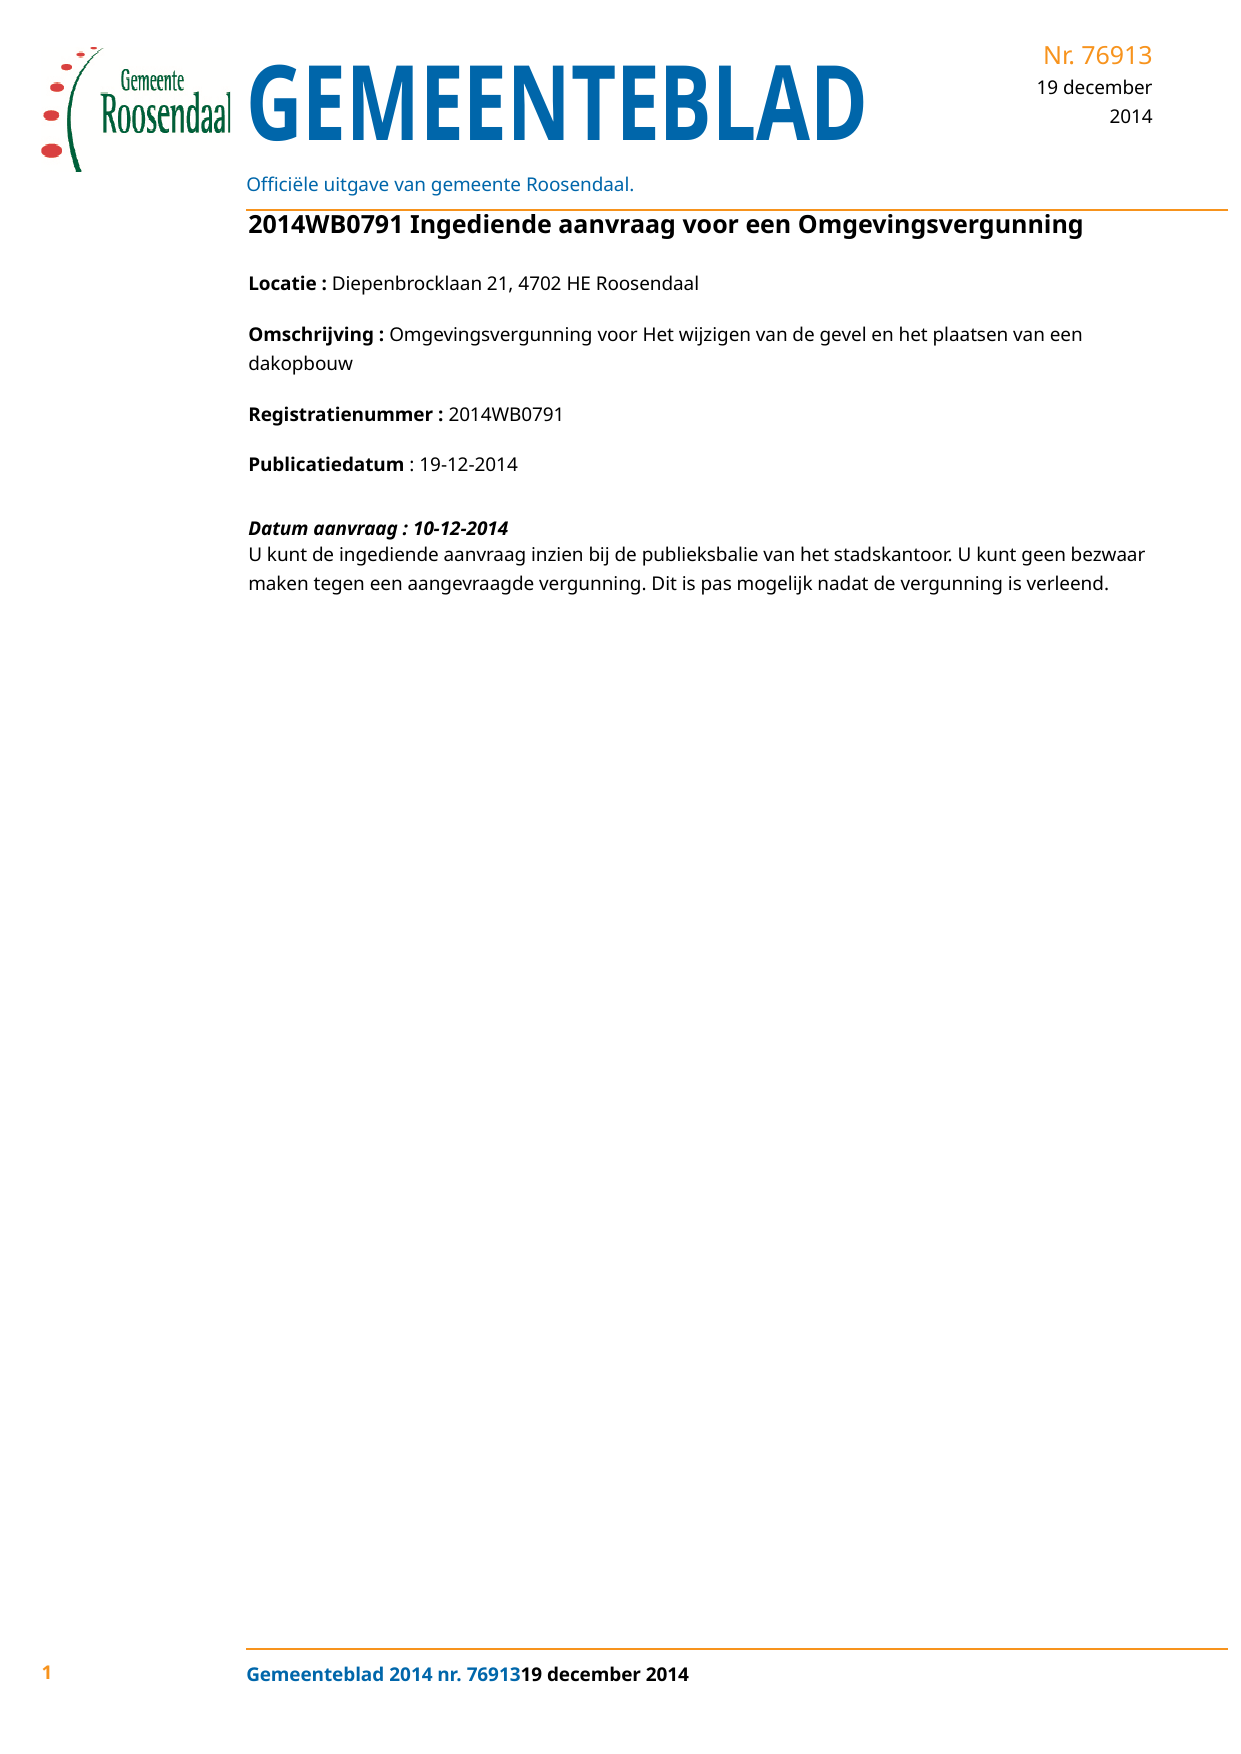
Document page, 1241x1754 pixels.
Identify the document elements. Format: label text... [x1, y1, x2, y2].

text U kunt de ingediende aanvraag inzien bij de publieksbalie van het stadskantoor. U kunt geen bezwaar maken tegen een aangevraagde vergunning. Dit is pas mogelijk nadat de vergunning is verleend. [248, 541, 1152, 596]
picture [41, 47, 231, 172]
text Locatie : Diepenbrocklaan 21, 4702 HE Roosendaal [248, 270, 1152, 296]
text 2014WB0791 Ingediende aanvraag voor een Omgevingsvergunning [248, 211, 1152, 241]
text Publicatiedatum : 19-12-2014 [248, 451, 1152, 477]
text Datum aanvraag : 10-12-2014 [248, 515, 1152, 541]
text Omschrijving : Omgevingsvergunning voor Het wijzigen van de gevel en het plaatsen van een dakopbouw [248, 321, 1152, 376]
text Registratienummer : 2014WB0791 [248, 401, 1152, 426]
